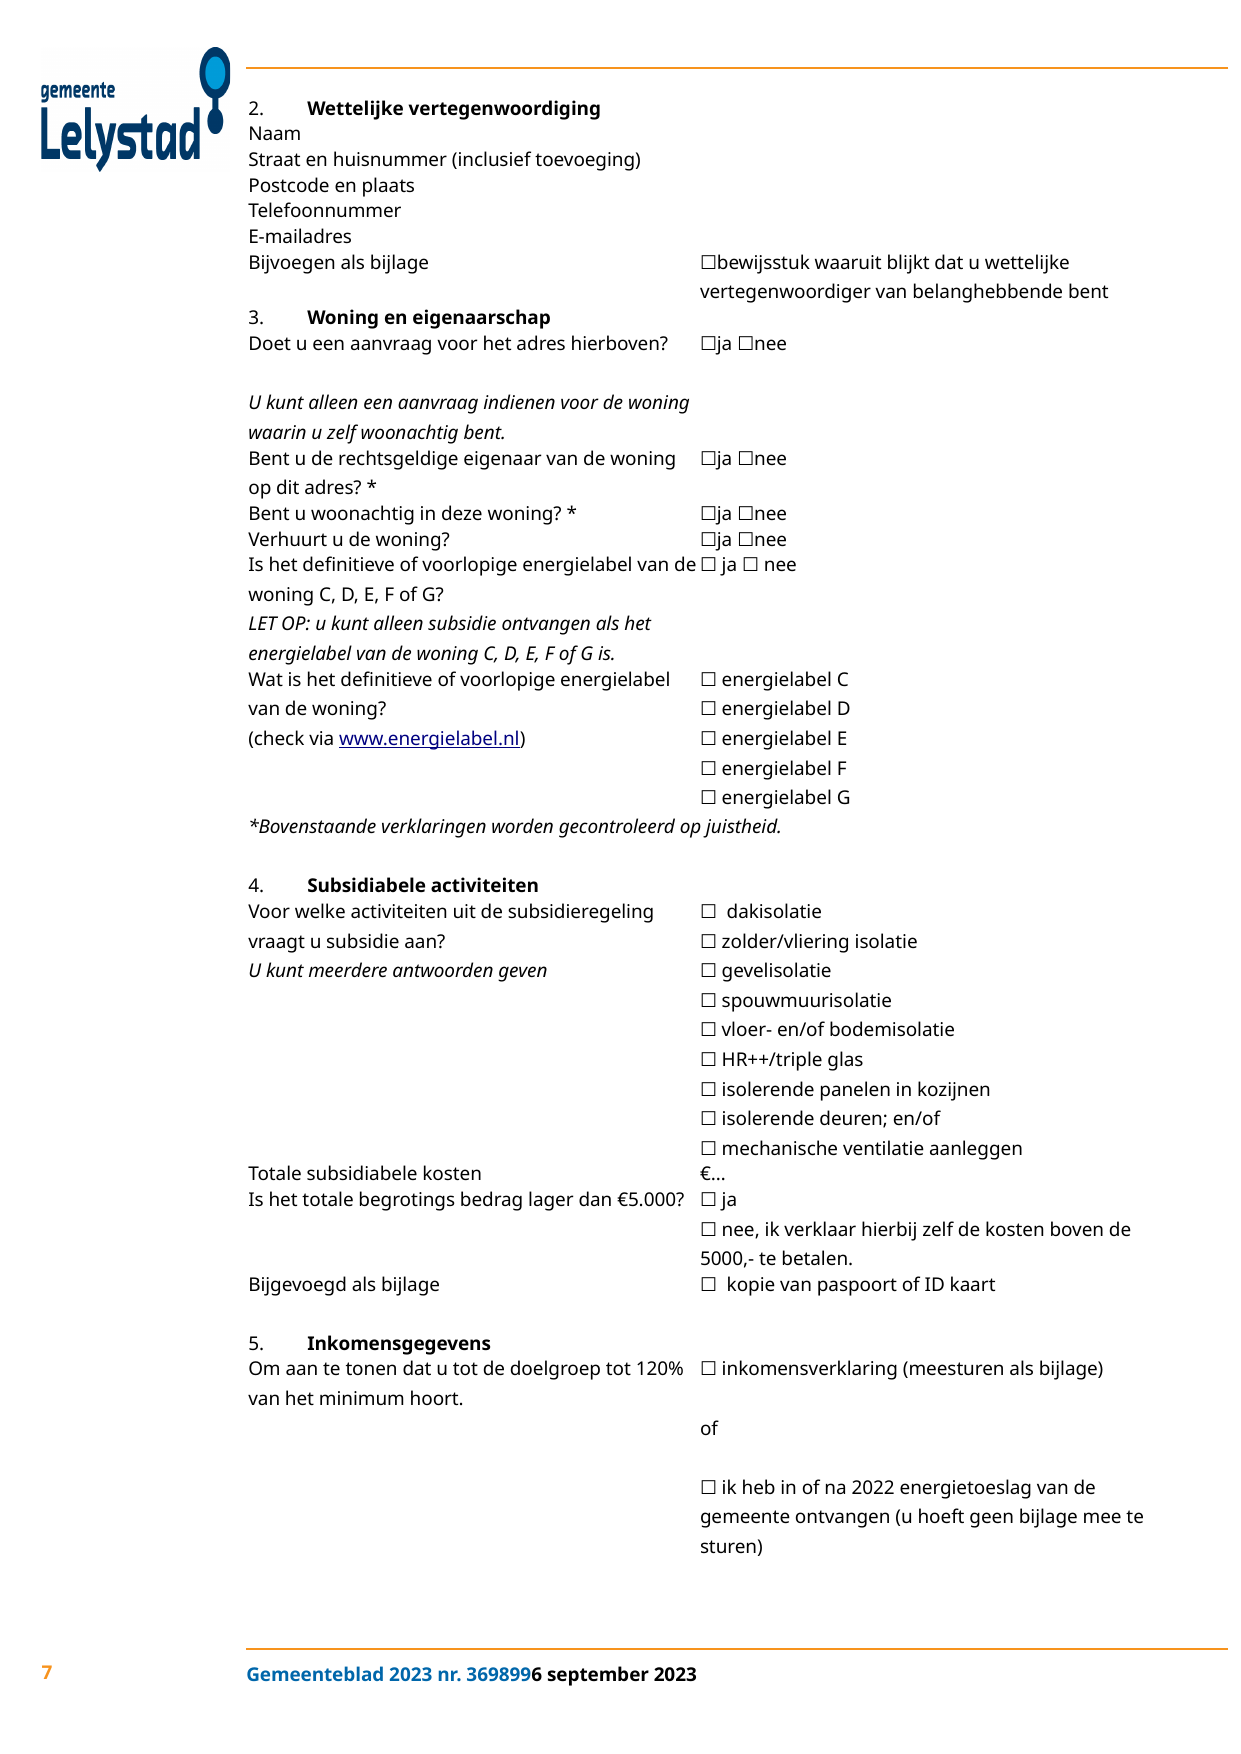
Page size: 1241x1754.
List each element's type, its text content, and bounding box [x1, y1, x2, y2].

table_cell ☐ inkomensverklaring (meesturen als bijlage) of ☐ ik heb in of na 2022 energietoeslag van de gemeente ontvangen (u hoeft geen bijlage mee te sturen) [700, 1356, 1152, 1588]
picture [41, 47, 231, 172]
text *Bovenstaande verklaringen worden gecontroleerd op juistheid. [248, 813, 1152, 839]
table_cell [700, 172, 1152, 198]
table_cell Verhuurt u de woning? [248, 526, 700, 551]
table_cell [700, 146, 1152, 172]
table_cell ☐bewijsstuk waaruit blijkt dat u wettelijke vertegenwoordiger van belanghebbende bent [700, 249, 1152, 304]
table_cell ☐ja ☐nee [700, 526, 1152, 551]
table_header Inkomensgegevens [248, 1330, 1152, 1356]
table_cell ☐ ja ☐ nee, ik verklaar hierbij zelf de kosten boven de 5000,- te betalen. [700, 1186, 1152, 1271]
table_cell Bent u woonachtig in deze woning? * [248, 500, 700, 526]
table_cell ☐ kopie van paspoort of ID kaart [700, 1271, 1152, 1297]
table_cell Wat is het definitieve of voorlopige energielabel van de woning? (check via www.energielabel.nl) [248, 666, 700, 810]
table_cell [700, 224, 1152, 249]
table_cell Bijgevoegd als bijlage [248, 1271, 700, 1297]
table_cell E-mailadres [248, 224, 700, 249]
table_cell Bijvoegen als bijlage [248, 249, 700, 304]
table_cell ☐ja ☐nee [700, 500, 1152, 526]
table_cell Wettelijke vertegenwoordiging [248, 95, 1152, 121]
table_cell €… [700, 1161, 1152, 1186]
table_cell Woning en eigenaarschap [248, 305, 1152, 330]
table_cell ☐ja ☐nee [700, 330, 1152, 445]
table_cell Om aan te tonen dat u tot de doelgroep tot 120% van het minimum hoort. [248, 1356, 700, 1588]
table_cell Postcode en plaats [248, 172, 700, 198]
table_cell [700, 121, 1152, 146]
table_cell ☐ ja ☐ nee [700, 551, 1152, 666]
table_cell Doet u een aanvraag voor het adres hierboven? U kunt alleen een aanvraag indienen voor de woning waarin u zelf woonachtig bent. [248, 330, 700, 445]
table_cell Straat en huisnummer (inclusief toevoeging) [248, 146, 700, 172]
table_cell Totale subsidiabele kosten [248, 1161, 700, 1186]
table_cell Naam [248, 121, 700, 146]
table_cell [700, 198, 1152, 223]
table_cell Voor welke activiteiten uit de subsidieregeling vraagt u subsidie aan? U kunt meerdere antwoorden geven [248, 898, 700, 1161]
table_cell Telefoonnummer [248, 198, 700, 223]
table_cell ☐ dakisolatie ☐ zolder/vliering isolatie ☐ gevelisolatie ☐ spouwmuurisolatie ☐ vloer- en/of bodemisolatie ☐ HR++/triple glas ☐ isolerende panelen in kozijnen ☐ isolerende deuren; en/of ☐ mechanische ventilatie aanleggen [700, 898, 1152, 1161]
table_cell Bent u de rechtsgeldige eigenaar van de woning op dit adres? * [248, 445, 700, 500]
table_cell ☐ energielabel C ☐ energielabel D ☐ energielabel E ☐ energielabel F ☐ energielabel G [700, 666, 1152, 810]
table_cell Is het totale begrotings bedrag lager dan €5.000? [248, 1186, 700, 1271]
table_header Subsidiabele activiteiten [248, 873, 1152, 898]
table_cell Is het definitieve of voorlopige energielabel van de woning C, D, E, F of G? LET OP: u kunt alleen subsidie ontvangen als het energielabel van de woning C, D, E, F of G is. [248, 551, 700, 666]
table_cell ☐ja ☐nee [700, 445, 1152, 500]
